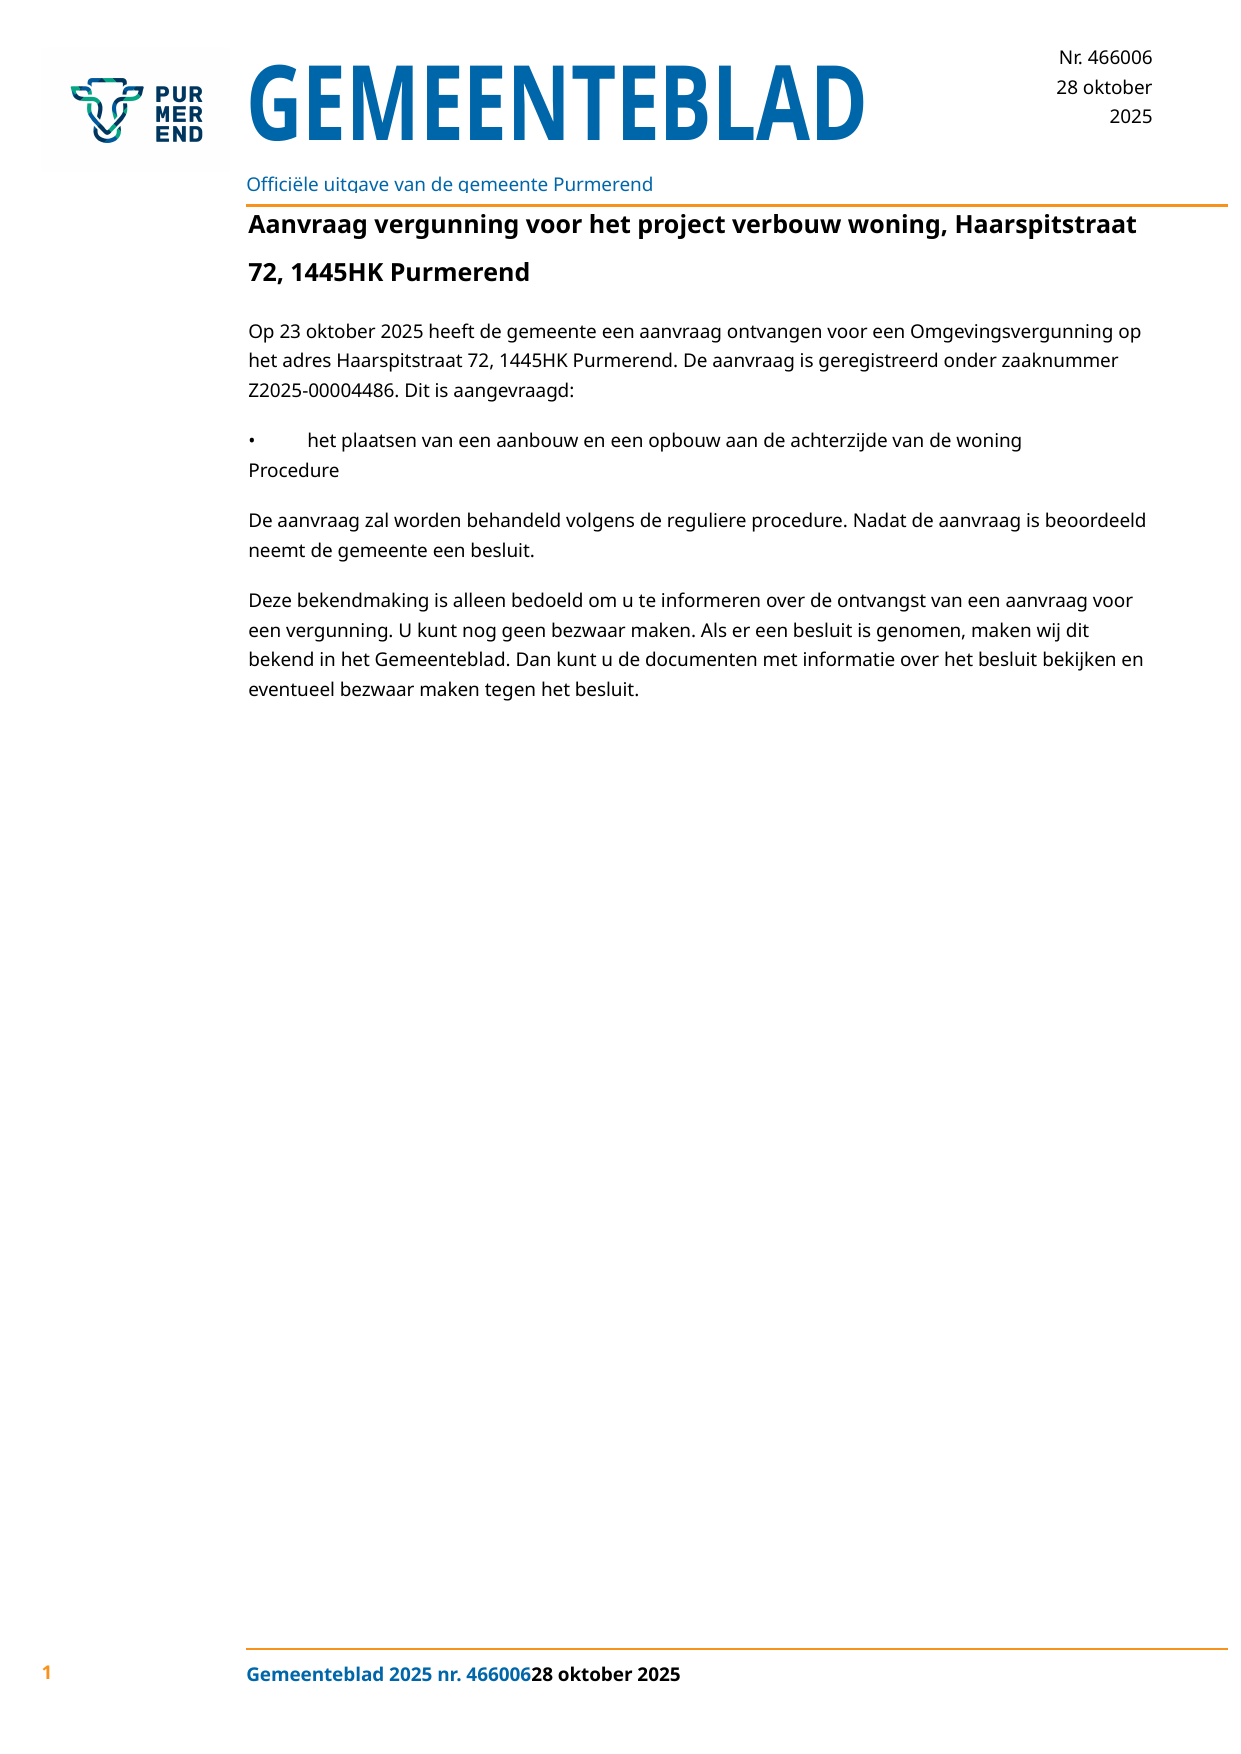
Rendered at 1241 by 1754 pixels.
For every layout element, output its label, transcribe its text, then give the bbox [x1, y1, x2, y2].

text De aanvraag zal worden behandeld volgens de reguliere procedure. Nadat de aanvraag is beoordeeld neemt de gemeente een besluit. [248, 507, 1152, 563]
text Aanvraag vergunning voor het project verbouw woning, Haarspitstraat 72, 1445HK Purmerend [248, 207, 1152, 288]
picture [41, 47, 231, 172]
text Deze bekendmaking is alleen bedoeld om u te informeren over de ontvangst van een aanvraag voor een vergunning. U kunt nog geen bezwaar maken. Als er een besluit is genomen, maken wij dit bekend in het Gemeenteblad. Dan kunt u de documenten met informatie over het besluit bekijken en eventueel bezwaar maken tegen het besluit. [248, 587, 1152, 702]
text Op 23 oktober 2025 heeft de gemeente een aanvraag ontvangen voor een Omgevingsvergunning op het adres Haarspitstraat 72, 1445HK Purmerend. De aanvraag is geregistreerd onder zaaknummer Z2025-00004486. Dit is aangevraagd: [248, 318, 1152, 403]
list het plaatsen van een aanbouw en een opbouw aan de achterzijde van de woning [248, 427, 1152, 453]
text Procedure [248, 457, 1152, 483]
